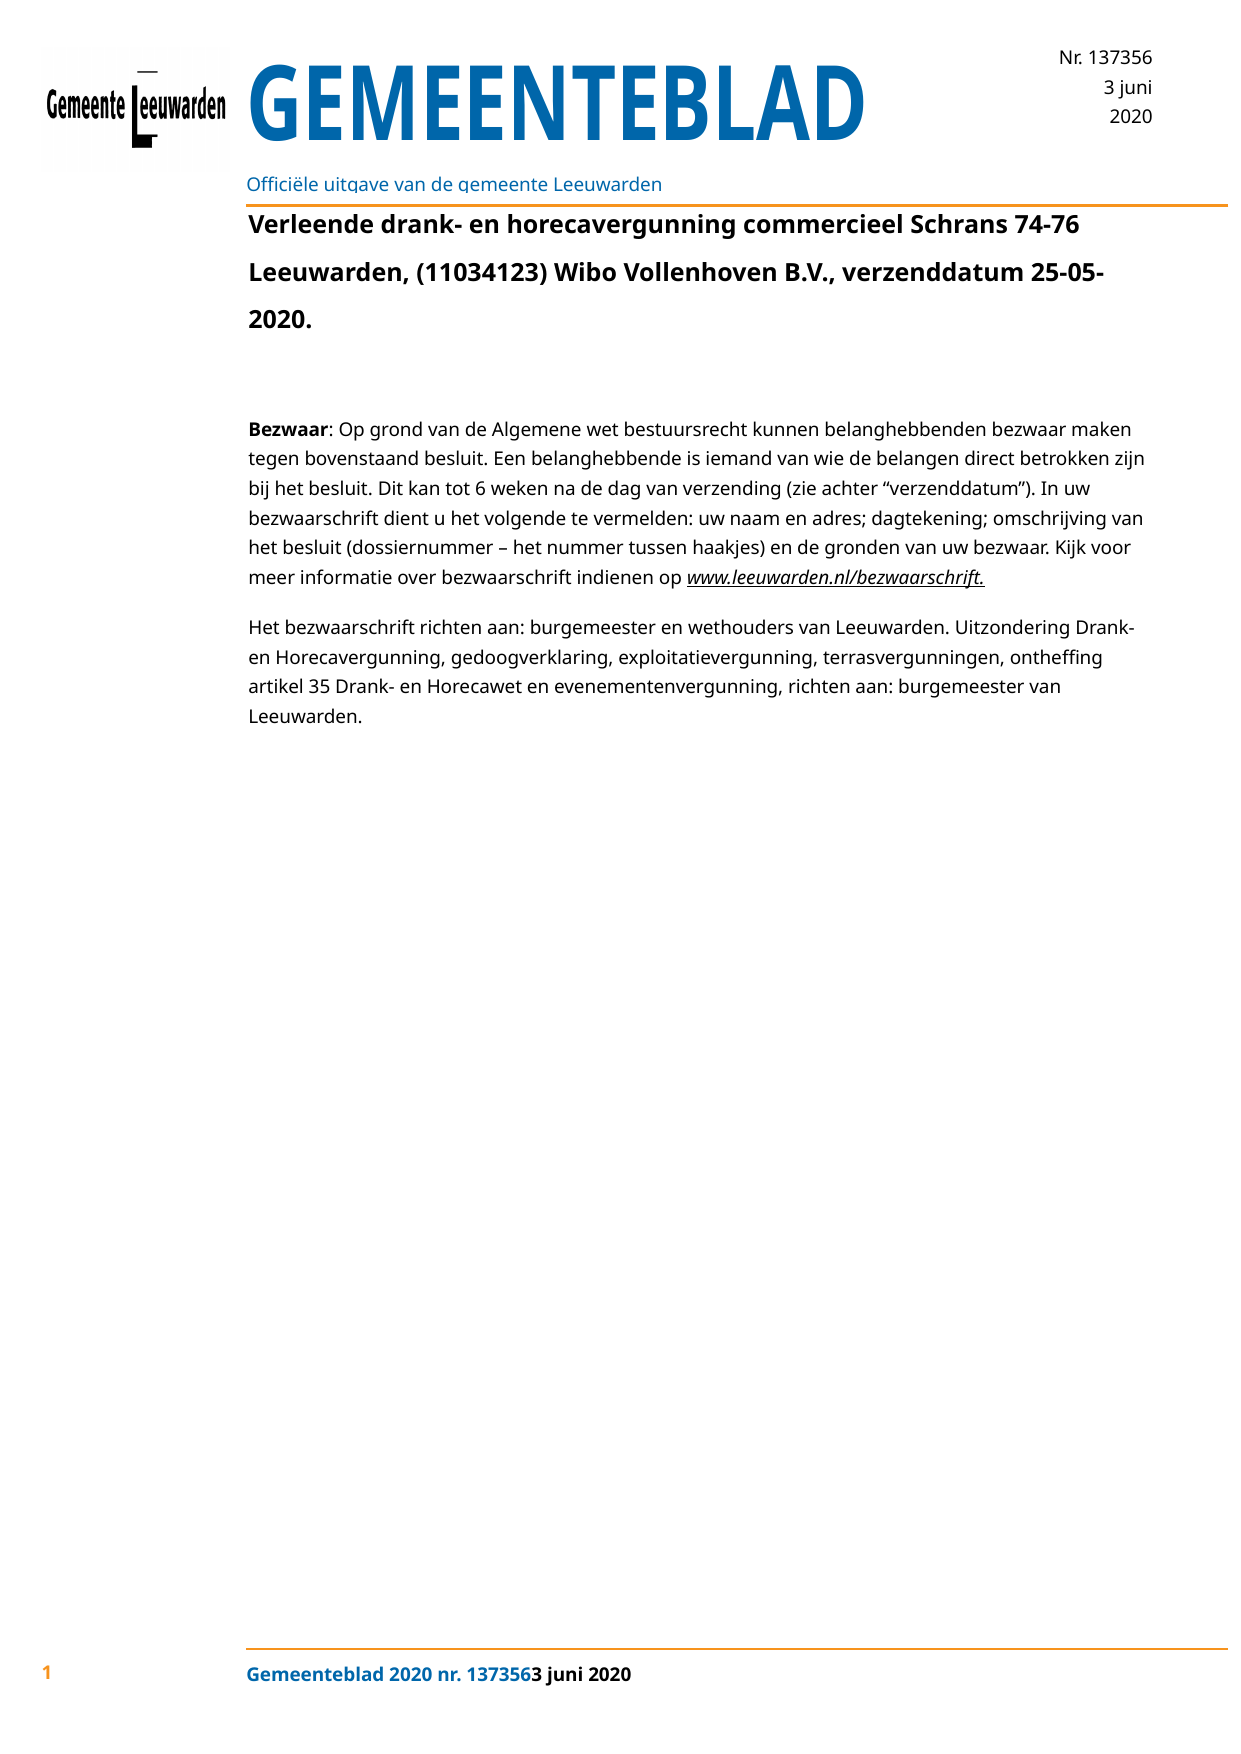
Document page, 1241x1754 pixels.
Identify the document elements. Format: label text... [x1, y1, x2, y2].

text Bezwaar: Op grond van de Algemene wet bestuursrecht kunnen belanghebbenden bezwaar maken tegen bovenstaand besluit. Een belanghebbende is iemand van wie de belangen direct betrokken zijn bij het besluit. Dit kan tot 6 weken na de dag van verzending (zie achter “verzenddatum”). In uw bezwaarschrift dient u het volgende te vermelden: uw naam en adres; dagtekening; omschrijving van het besluit (dossiernummer – het nummer tussen haakjes) en de gronden van uw bezwaar. Kijk voor meer informatie over bezwaarschrift indienen op www.leeuwarden.nl/bezwaarschrift. [248, 416, 1152, 589]
picture [41, 47, 231, 172]
text Verleende drank- en horecavergunning commercieel Schrans 74-76 Leeuwarden, (11034123) Wibo Vollenhoven B.V., verzenddatum 25-05-2020. [248, 207, 1152, 336]
text Het bezwaarschrift richten aan: burgemeester en wethouders van Leeuwarden. Uitzondering Drank- en Horecavergunning, gedoogverklaring, exploitatievergunning, terrasvergunningen, ontheffing artikel 35 Drank- en Horecawet en evenementenvergunning, richten aan: burgemeester van Leeuwarden. [248, 614, 1152, 729]
